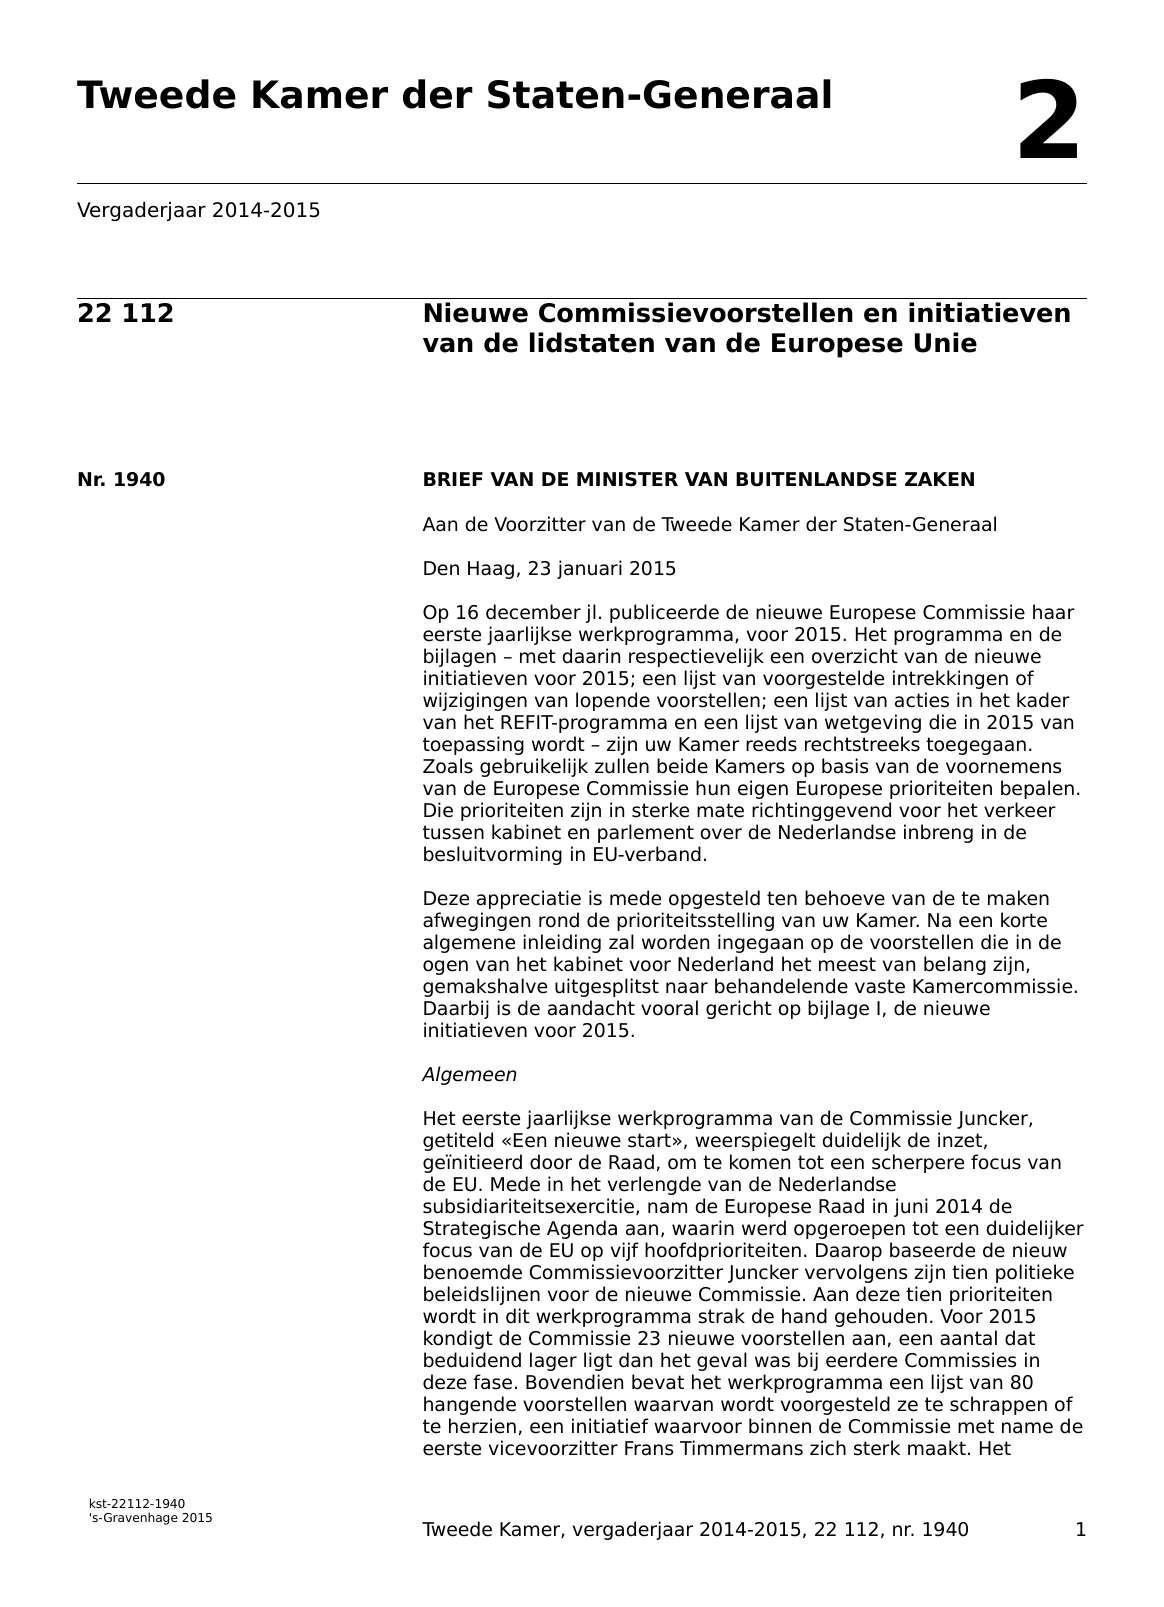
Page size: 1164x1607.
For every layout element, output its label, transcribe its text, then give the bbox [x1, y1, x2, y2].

text kst-22112-1940 [88, 1497, 323, 1511]
subtitle 22 112 Nieuwe Commissievoorstellen en initiatieven van de lidstaten van de Europese Unie [77, 299, 1087, 358]
text Aan de Voorzitter van de Tweede Kamer der Staten-Generaal [422, 513, 1087, 536]
subtitle Algemeen [422, 1064, 1087, 1086]
table_header 2 [886, 59, 1087, 183]
text Het eerste jaarlijkse werkprogramma van de Commissie Juncker, getiteld «Een nieuwe start», weerspiegelt duidelijk de inzet, geïnitieerd door de Raad, om te komen tot een scherpere focus van de EU. Mede in het verlengde van de Nederlandse subsidiariteitsexercitie, nam de Europese Raad in juni 2014 de Strategische Agenda aan, waarin werd opgeroepen tot een duidelijker focus van de EU op vijf hoofdprioriteiten. Daarop baseerde de nieuw benoemde Commissievoorzitter Juncker vervolgens zijn tien politieke beleidslijnen voor de nieuwe Commissie. Aan deze tien prioriteiten wordt in dit werkprogramma strak de hand gehouden. Voor 2015 kondigt de Commissie 23 nieuwe voorstellen aan, een aantal dat beduidend lager ligt dan het geval was bij eerdere Commissies in deze fase. Bovendien bevat het werkprogramma een lijst van 80 hangende voorstellen waarvan wordt voorgesteld ze te schrappen of te herzien, een initiatief waarvoor binnen de Commissie met name de eerste vicevoorzitter Frans Timmermans zich sterk maakt. Het [422, 1108, 1087, 1460]
text Deze appreciatie is mede opgesteld ten behoeve van de te maken afwegingen rond de prioriteitsstelling van uw Kamer. Na een korte algemene inleiding zal worden ingegaan op de voorstellen die in de ogen van het kabinet voor Nederland het meest van belang zijn, gemakshalve uitgesplitst naar behandelende vaste Kamercommissie. Daarbij is de aandacht vooral gericht op bijlage I, de nieuwe initiatieven voor 2015. [422, 888, 1087, 1042]
text Op 16 december jl. publiceerde de nieuwe Europese Commissie haar eerste jaarlijkse werkprogramma, voor 2015. Het programma en de bijlagen – met daarin respectievelijk een overzicht van de nieuwe initiatieven voor 2015; een lijst van voorgestelde intrekkingen of wijzigingen van lopende voorstellen; een lijst van acties in het kader van het REFIT-programma en een lijst van wetgeving die in 2015 van toepassing wordt – zijn uw Kamer reeds rechtstreeks toegegaan. Zoals gebruikelijk zullen beide Kamers op basis van de voornemens van de Europese Commissie hun eigen Europese prioriteiten bepalen. Die prioriteiten zijn in sterke mate richtinggevend voor het verkeer tussen kabinet en parlement over de Nederlandse inbreng in de besluitvorming in EU-verband. [422, 602, 1087, 866]
subtitle Nr. 1940 BRIEF VAN DE MINISTER VAN BUITENLANDSE ZAKEN [77, 469, 1087, 491]
text 's-Gravenhage 2015 [88, 1511, 323, 1525]
text Den Haag, 23 januari 2015 [422, 558, 1087, 580]
table_cell Vergaderjaar 2014-2015 [77, 184, 1087, 298]
table_header Tweede Kamer der Staten-Generaal [77, 59, 886, 183]
